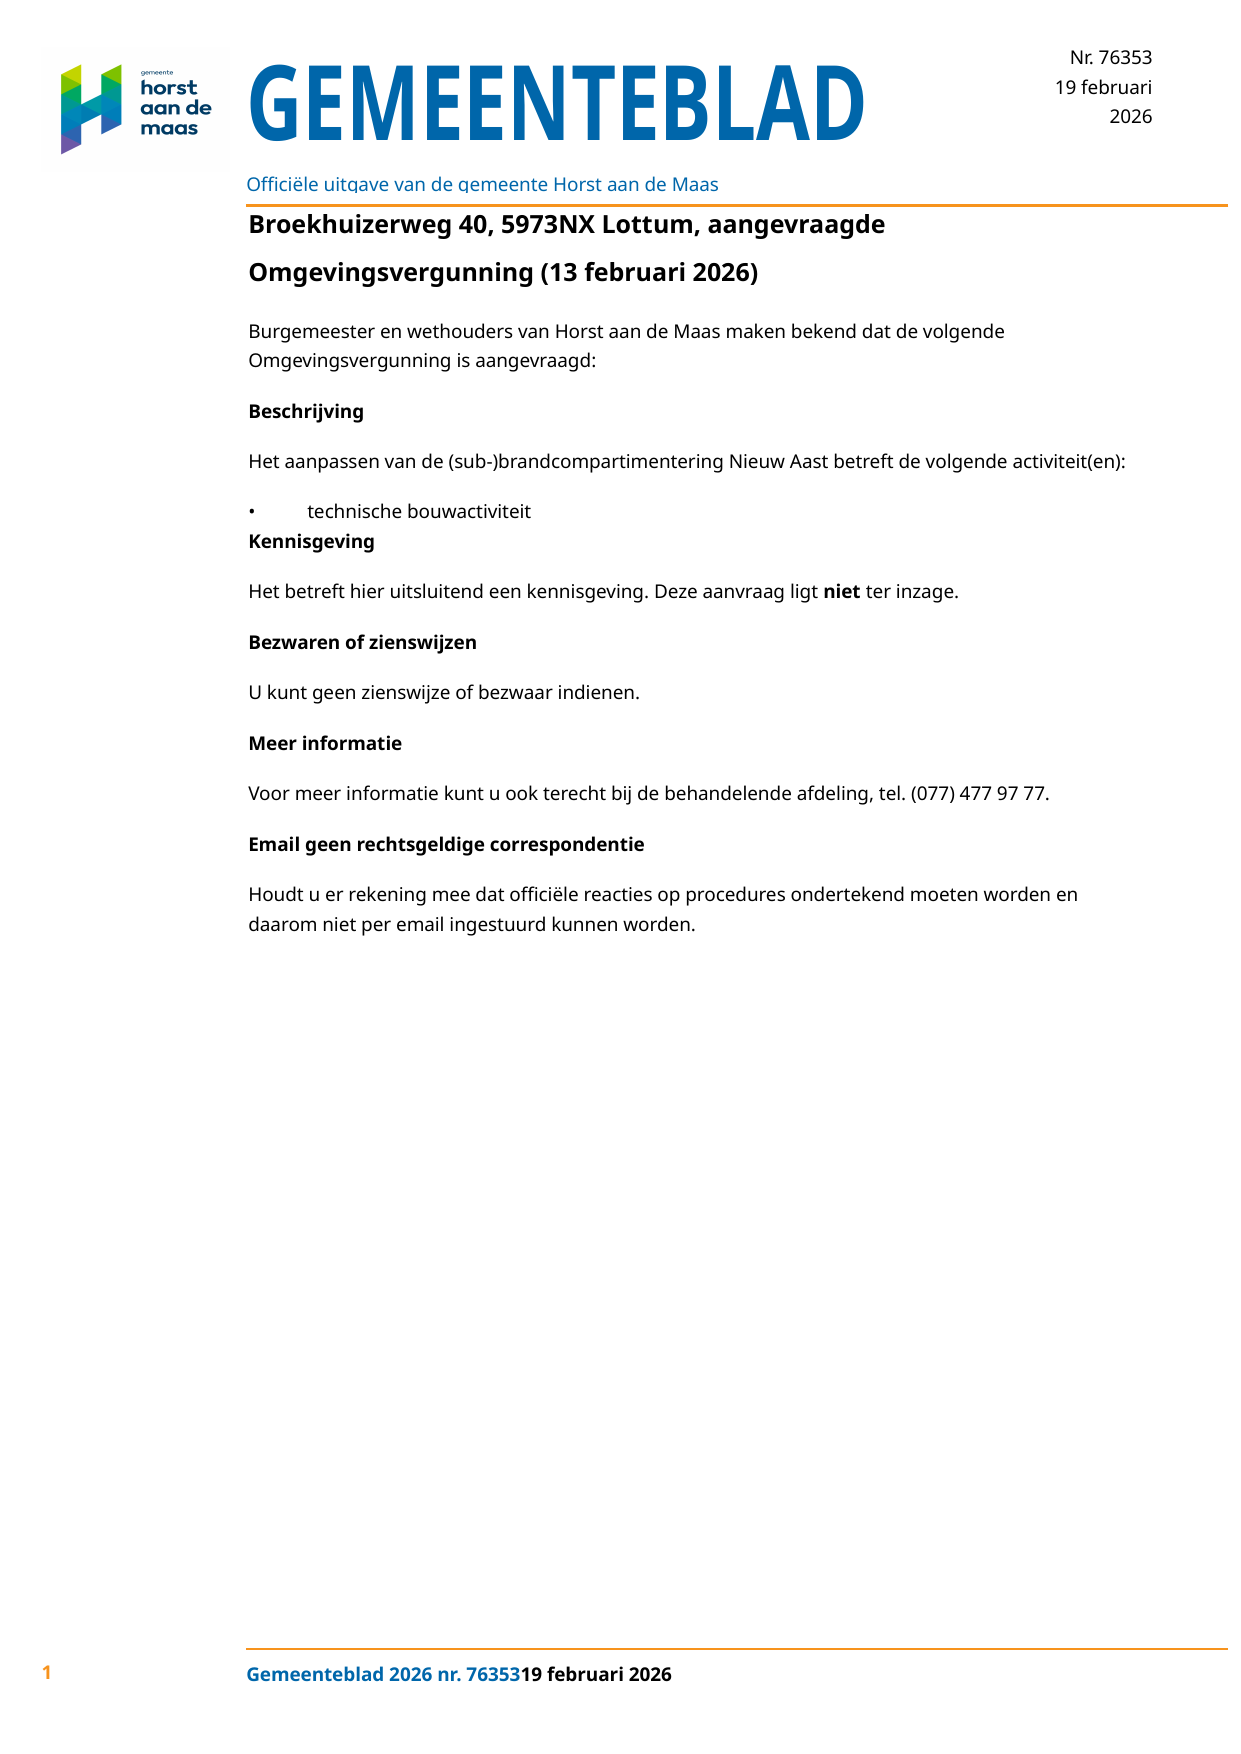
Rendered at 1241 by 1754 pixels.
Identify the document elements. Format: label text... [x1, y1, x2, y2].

text Broekhuizerweg 40, 5973NX Lottum, aangevraagde Omgevingsvergunning (13 februari 2026) [248, 207, 1152, 288]
text U kunt geen zienswijze of bezwaar indienen. [248, 679, 1152, 705]
text Burgemeester en wethouders van Horst aan de Maas maken bekend dat de volgende Omgevingsvergunning is aangevraagd: [248, 318, 1152, 373]
text Email geen rechtsgeldige correspondentie [248, 831, 1152, 857]
text Voor meer informatie kunt u ook terecht bij de behandelende afdeling, tel. (077) 477 97 77. [248, 780, 1152, 806]
text Beschrijving [248, 398, 1152, 424]
picture [41, 47, 231, 172]
text Het betreft hier uitsluitend een kennisgeving. Deze aanvraag ligt niet ter inzage. [248, 579, 1152, 604]
text Meer informatie [248, 730, 1152, 756]
text Kennisgeving [248, 528, 1152, 554]
text Het aanpassen van de (sub-)brandcompartimentering Nieuw Aast betreft de volgende activiteit(en): [248, 448, 1152, 474]
list technische bouwactiviteit [248, 499, 1152, 524]
text Bezwaren of zienswijzen [248, 629, 1152, 655]
text Houdt u er rekening mee dat officiële reacties op procedures ondertekend moeten worden en daarom niet per email ingestuurd kunnen worden. [248, 881, 1152, 937]
